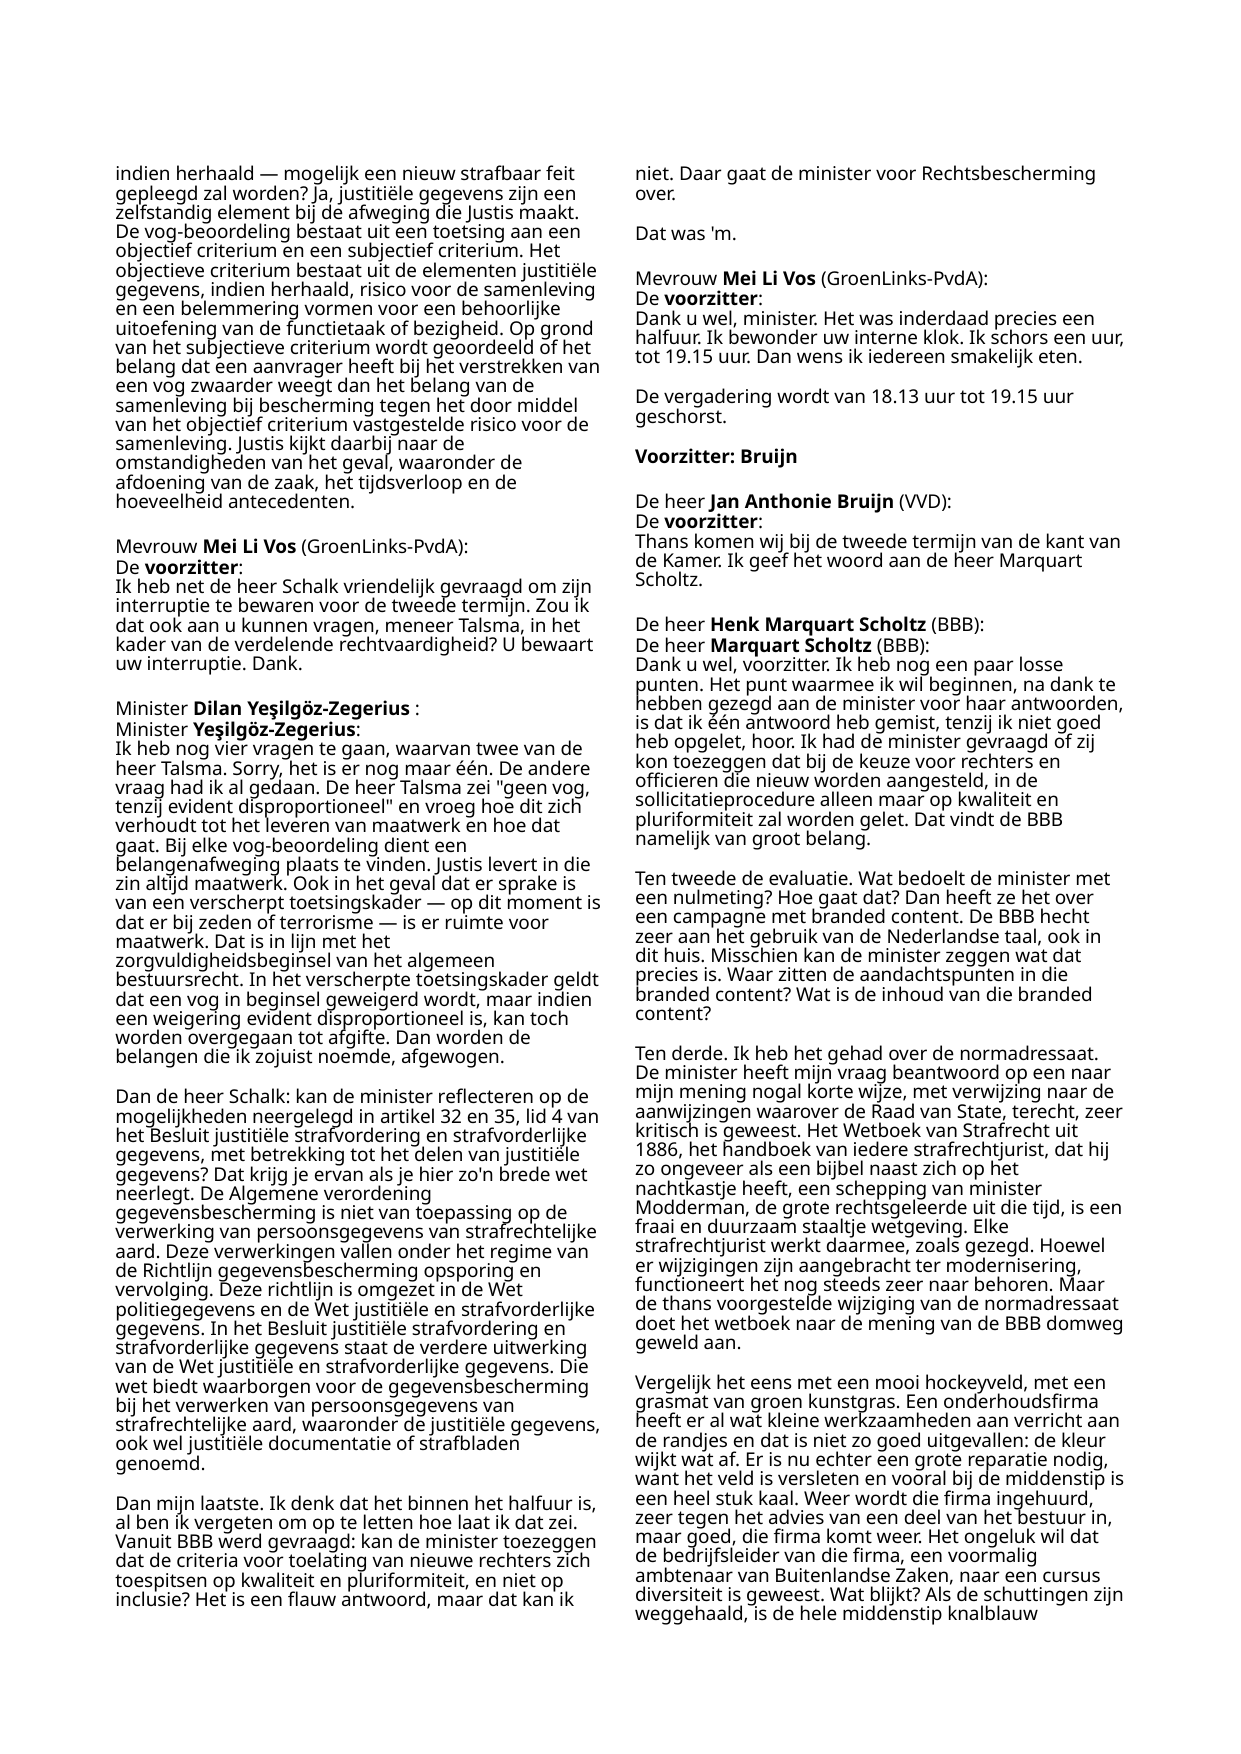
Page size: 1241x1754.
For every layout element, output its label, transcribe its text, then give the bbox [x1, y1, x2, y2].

text De voorzitter: [635, 513, 1125, 533]
text Dan mijn laatste. Ik denk dat het binnen het halfuur is, al ben ik vergeten om op te letten hoe laat ik dat zei. Vanuit BBB werd gevraagd: kan de minister toezeggen dat de criteria voor toelating van nieuwe rechters zich toespitsen op kwaliteit en pluriformiteit, en niet op inclusie? Het is een flauw antwoord, maar dat kan ik [115, 1495, 605, 1610]
text Minister Dilan Yeşilgöz-Zegerius : [115, 695, 605, 721]
text De vergadering wordt van 18.13 uur tot 19.15 uur geschorst. [635, 388, 1125, 427]
text De heer Jan Anthonie Bruijn (VVD): [635, 488, 1125, 513]
text Mevrouw Mei Li Vos (GroenLinks-PvdA): [635, 265, 1125, 290]
text Vergelijk het eens met een mooi hockeyveld, met een grasmat van groen kunstgras. Een onderhoudsfirma heeft er al wat kleine werkzaamheden aan verricht aan de randjes en dat is niet zo goed uitgevallen: de kleur wijkt wat af. Er is nu echter een grote reparatie nodig, want het veld is versleten en vooral bij de middenstip is een heel stuk kaal. Weer wordt die firma ingehuurd, zeer tegen het advies van een deel van het bestuur in, maar goed, die firma komt weer. Het ongeluk wil dat de bedrijfsleider van die firma, een voormalig ambtenaar van Buitenlandse Zaken, naar een cursus diversiteit is geweest. Wat blijkt? Als de schuttingen zijn weggehaald, is de hele middenstip knalblauw [635, 1374, 1125, 1624]
text Mevrouw Mei Li Vos (GroenLinks-PvdA): [115, 533, 605, 559]
text De heer Henk Marquart Scholtz (BBB): [635, 611, 1125, 637]
text De voorzitter: [635, 290, 1125, 310]
text Ik heb net de heer Schalk vriendelijk gevraagd om zijn interruptie te bewaren voor de tweede termijn. Zou ik dat ook aan u kunnen vragen, meneer Talsma, in het kader van de verdelende rechtvaardigheid? U bewaart uw interruptie. Dank. [115, 578, 605, 674]
text indien herhaald — mogelijk een nieuw strafbaar feit gepleegd zal worden? Ja, justitiële gegevens zijn een zelfstandig element bij de afweging die Justis maakt. De vog-beoordeling bestaat uit een toetsing aan een objectief criterium en een subjectief criterium. Het objectieve criterium bestaat uit de elementen justitiële gegevens, indien herhaald, risico voor de samenleving en een belemmering vormen voor een behoorlijke uitoefening van de functietaak of bezigheid. Op grond van het subjectieve criterium wordt geoordeeld of het belang dat een aanvrager heeft bij het verstrekken van een vog zwaarder weegt dan het belang van de samenleving bij bescherming tegen het door middel van het objectief criterium vastgestelde risico voor de samenleving. Justis kijkt daarbij naar de omstandigheden van het geval, waaronder de afdoening van de zaak, het tijdsverloop en de hoeveelheid antecedenten. [115, 165, 605, 512]
text Voorzitter: Bruijn [635, 448, 1125, 467]
text Dat was 'm. [635, 224, 1125, 244]
text Thans komen wij bij de tweede termijn van de kant van de Kamer. Ik geef het woord aan de heer Marquart Scholtz. [635, 533, 1125, 591]
text De voorzitter: [115, 559, 605, 578]
text Dan de heer Schalk: kan de minister reflecteren op de mogelijkheden neergelegd in artikel 32 en 35, lid 4 van het Besluit justitiële strafvordering en strafvorderlijke gegevens, met betrekking tot het delen van justitiële gegevens? Dat krijg je ervan als je hier zo'n brede wet neerlegt. De Algemene verordening gegevensbescherming is niet van toepassing op de verwerking van persoonsgegevens van strafrechtelijke aard. Deze verwerkingen vallen onder het regime van de Richtlijn gegevensbescherming opsporing en vervolging. Deze richtlijn is omgezet in de Wet politiegegevens en de Wet justitiële en strafvorderlijke gegevens. In het Besluit justitiële strafvordering en strafvorderlijke gegevens staat de verdere uitwerking van de Wet justitiële en strafvorderlijke gegevens. Die wet biedt waarborgen voor de gegevensbescherming bij het verwerken van persoonsgegevens van strafrechtelijke aard, waaronder de justitiële gegevens, ook wel justitiële documentatie of strafbladen genoemd. [115, 1088, 605, 1474]
text Ik heb nog vier vragen te gaan, waarvan twee van de heer Talsma. Sorry, het is er nog maar één. De andere vraag had ik al gedaan. De heer Talsma zei "geen vog, tenzij evident disproportioneel" en vroeg hoe dit zich verhoudt tot het leveren van maatwerk en hoe dat gaat. Bij elke vog-beoordeling dient een belangenafweging plaats te vinden. Justis levert in die zin altijd maatwerk. Ook in het geval dat er sprake is van een verscherpt toetsingskader — op dit moment is dat er bij zeden of terrorisme — is er ruimte voor maatwerk. Dat is in lijn met het zorgvuldigheidsbeginsel van het algemeen bestuursrecht. In het verscherpte toetsingskader geldt dat een vog in beginsel geweigerd wordt, maar indien een weigering evident disproportioneel is, kan toch worden overgegaan tot afgifte. Dan worden de belangen die ik zojuist noemde, afgewogen. [115, 740, 605, 1068]
text Ten tweede de evaluatie. Wat bedoelt de minister met een nulmeting? Hoe gaat dat? Dan heeft ze het over een campagne met branded content. De BBB hecht zeer aan het gebruik van de Nederlandse taal, ook in dit huis. Misschien kan de minister zeggen wat dat precies is. Waar zitten de aandachtspunten in die branded content? Wat is de inhoud van die branded content? [635, 870, 1125, 1024]
text Minister Yeşilgöz-Zegerius: [115, 721, 605, 740]
text Dank u wel, voorzitter. Ik heb nog een paar losse punten. Het punt waarmee ik wil beginnen, na dank te hebben gezegd aan de minister voor haar antwoorden, is dat ik één antwoord heb gemist, tenzij ik niet goed heb opgelet, hoor. Ik had de minister gevraagd of zij kon toezeggen dat bij de keuze voor rechters en officieren die nieuw worden aangesteld, in de sollicitatieprocedure alleen maar op kwaliteit en pluriformiteit zal worden gelet. Dat vindt de BBB namelijk van groot belang. [635, 656, 1125, 849]
text Ten derde. Ik heb het gehad over de normadressaat. De minister heeft mijn vraag beantwoord op een naar mijn mening nogal korte wijze, met verwijzing naar de aanwijzingen waarover de Raad van State, terecht, zeer kritisch is geweest. Het Wetboek van Strafrecht uit 1886, het handboek van iedere strafrechtjurist, dat hij zo ongeveer als een bijbel naast zich op het nachtkastje heeft, een schepping van minister Modderman, de grote rechtsgeleerde uit die tijd, is een fraai en duurzaam staaltje wetgeving. Elke strafrechtjurist werkt daarmee, zoals gezegd. Hoewel er wijzigingen zijn aangebracht ter modernisering, functioneert het nog steeds zeer naar behoren. Maar de thans voorgestelde wijziging van de normadressaat doet het wetboek naar de mening van de BBB domweg geweld aan. [635, 1045, 1125, 1353]
text niet. Daar gaat de minister voor Rechtsbescherming over. [635, 165, 1125, 204]
text Dank u wel, minister. Het was inderdaad precies een halfuur. Ik bewonder uw interne klok. Ik schors een uur, tot 19.15 uur. Dan wens ik iedereen smakelijk eten. [635, 310, 1125, 367]
text De heer Marquart Scholtz (BBB): [635, 637, 1125, 656]
